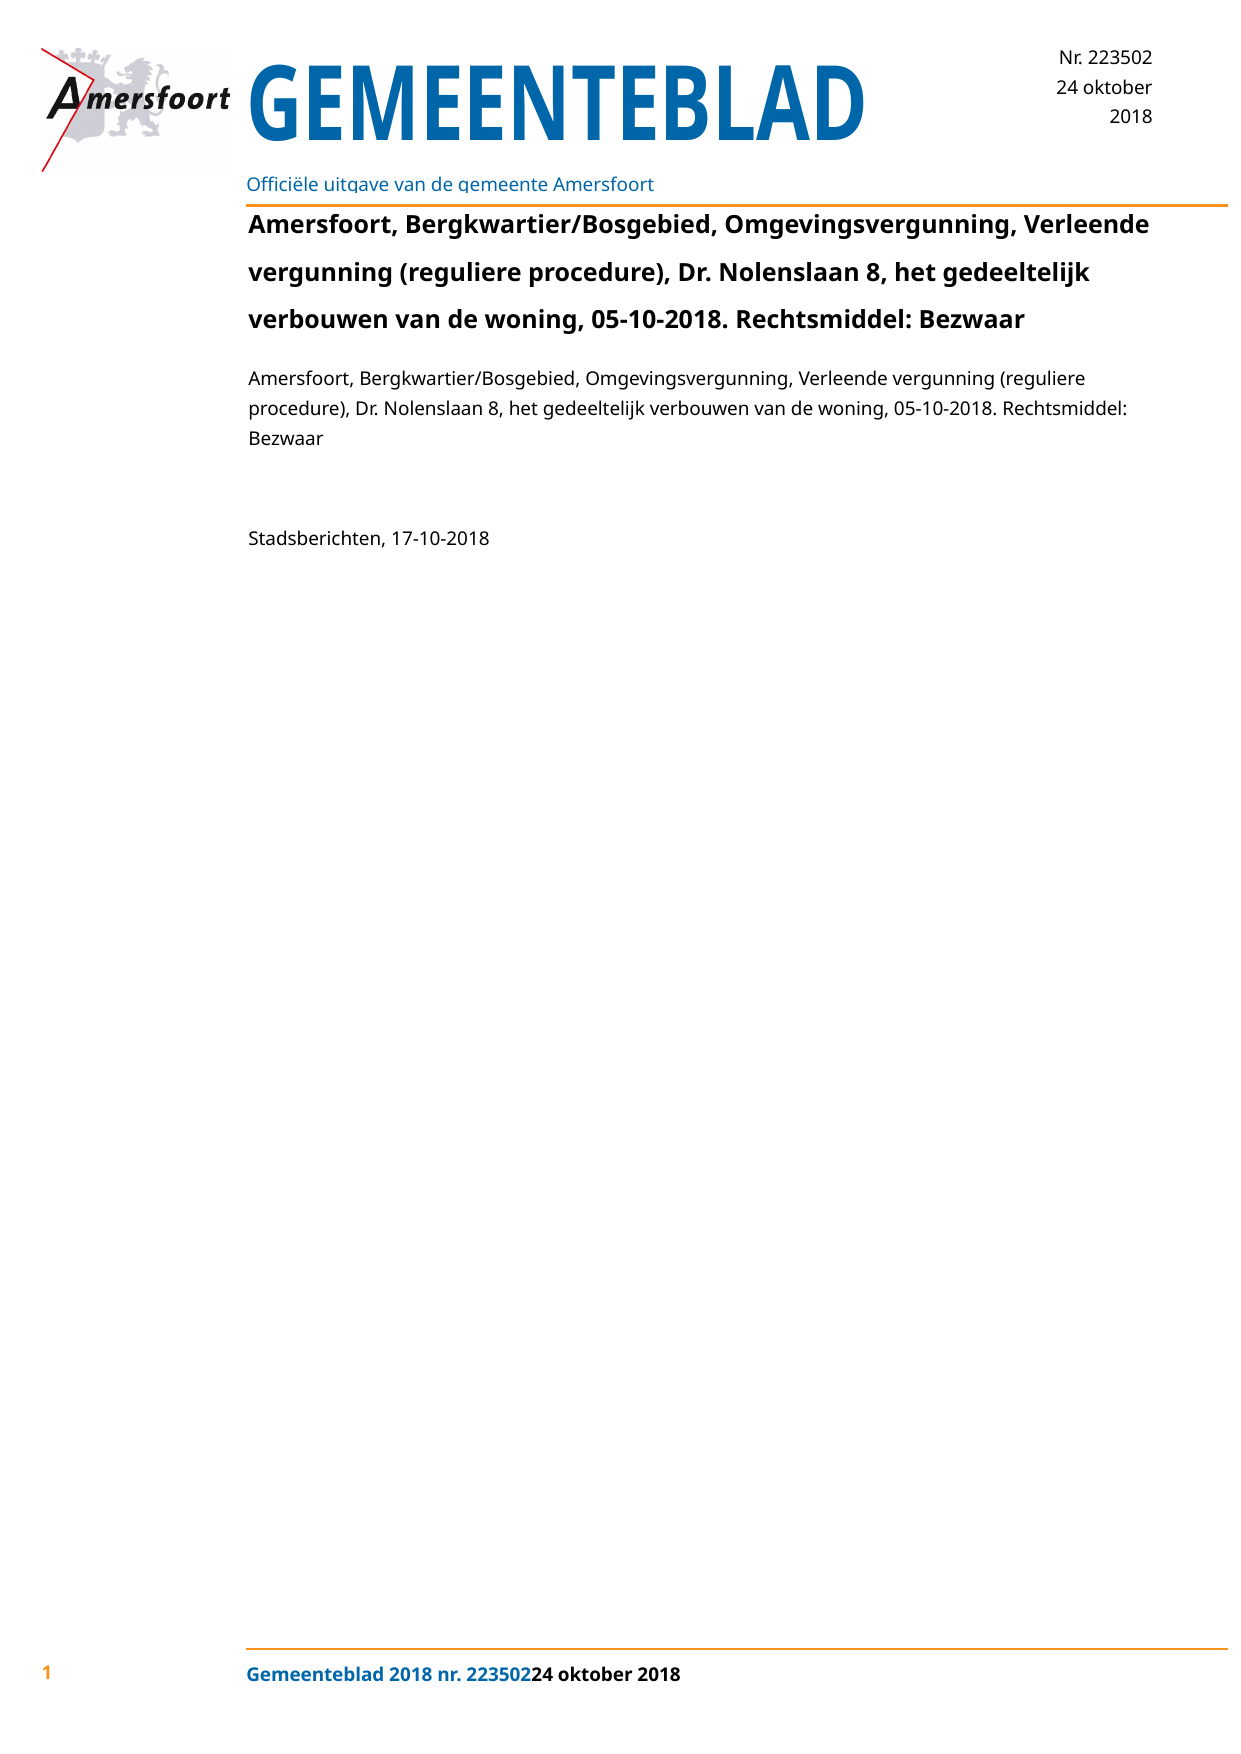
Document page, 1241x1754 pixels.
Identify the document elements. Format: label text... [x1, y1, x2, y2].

text Stadsberichten, 17-10-2018 [248, 526, 1152, 551]
text Amersfoort, Bergkwartier/Bosgebied, Omgevingsvergunning, Verleende vergunning (reguliere procedure), Dr. Nolenslaan 8, het gedeeltelijk verbouwen van de woning, 05-10-2018. Rechtsmiddel: Bezwaar [248, 207, 1152, 336]
picture [41, 47, 231, 172]
text Amersfoort, Bergkwartier/Bosgebied, Omgevingsvergunning, Verleende vergunning (reguliere procedure), Dr. Nolenslaan 8, het gedeeltelijk verbouwen van de woning, 05-10-2018. Rechtsmiddel: Bezwaar [248, 366, 1152, 450]
